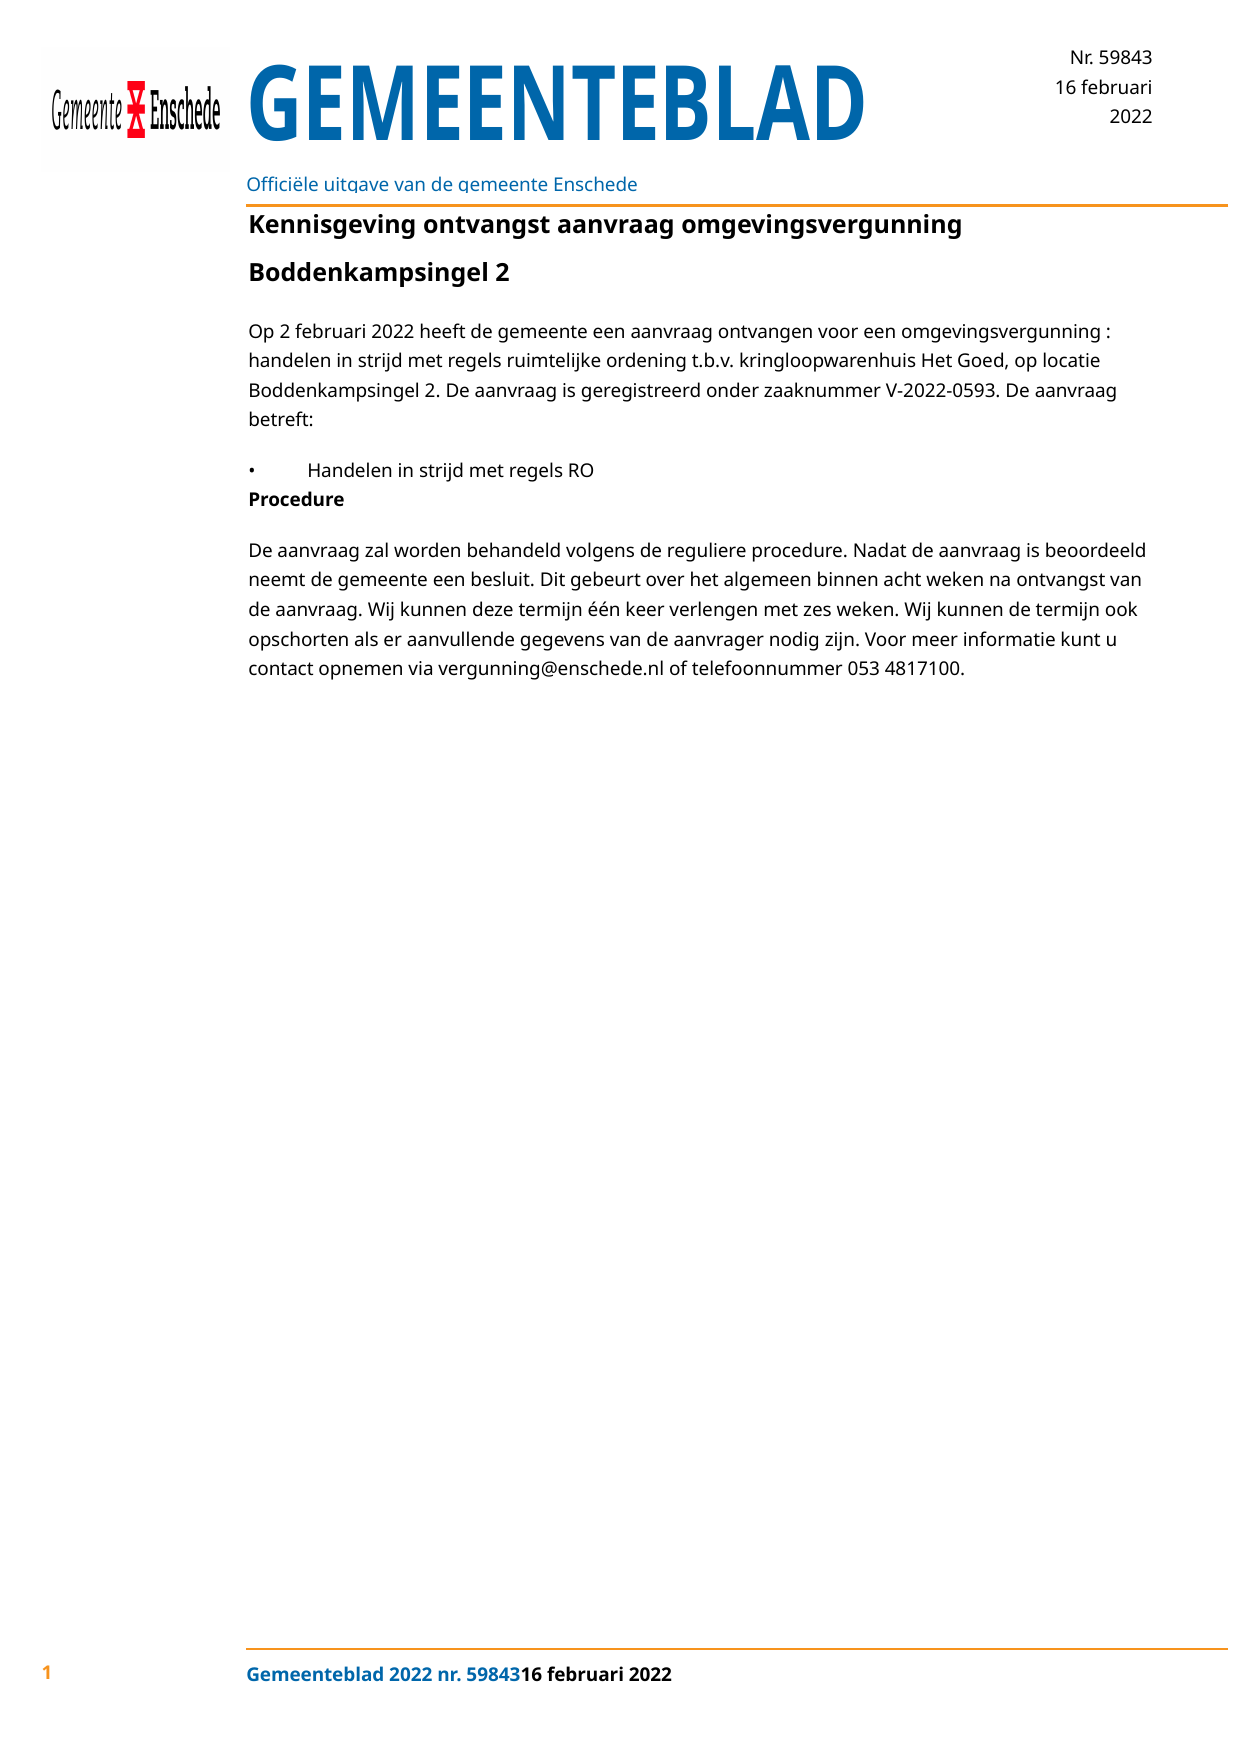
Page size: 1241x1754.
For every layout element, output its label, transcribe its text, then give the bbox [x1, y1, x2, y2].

text De aanvraag zal worden behandeld volgens de reguliere procedure. Nadat de aanvraag is beoordeeld neemt de gemeente een besluit. Dit gebeurt over het algemeen binnen acht weken na ontvangst van de aanvraag. Wij kunnen deze termijn één keer verlengen met zes weken. Wij kunnen de termijn ook opschorten als er aanvullende gegevens van de aanvrager nodig zijn. Voor meer informatie kunt u contact opnemen via vergunning@enschede.nl of telefoonnummer 053 4817100. [248, 537, 1152, 681]
text Kennisgeving ontvangst aanvraag omgevingsvergunning Boddenkampsingel 2 [248, 207, 1152, 288]
picture [41, 47, 231, 172]
text Op 2 februari 2022 heeft de gemeente een aanvraag ontvangen voor een omgevingsvergunning : handelen in strijd met regels ruimtelijke ordening t.b.v. kringloopwarenhuis Het Goed, op locatie Boddenkampsingel 2. De aanvraag is geregistreerd onder zaaknummer V-2022-0593. De aanvraag betreft: [248, 318, 1152, 432]
text Procedure [248, 487, 1152, 512]
list Handelen in strijd met regels RO [248, 457, 1152, 483]
